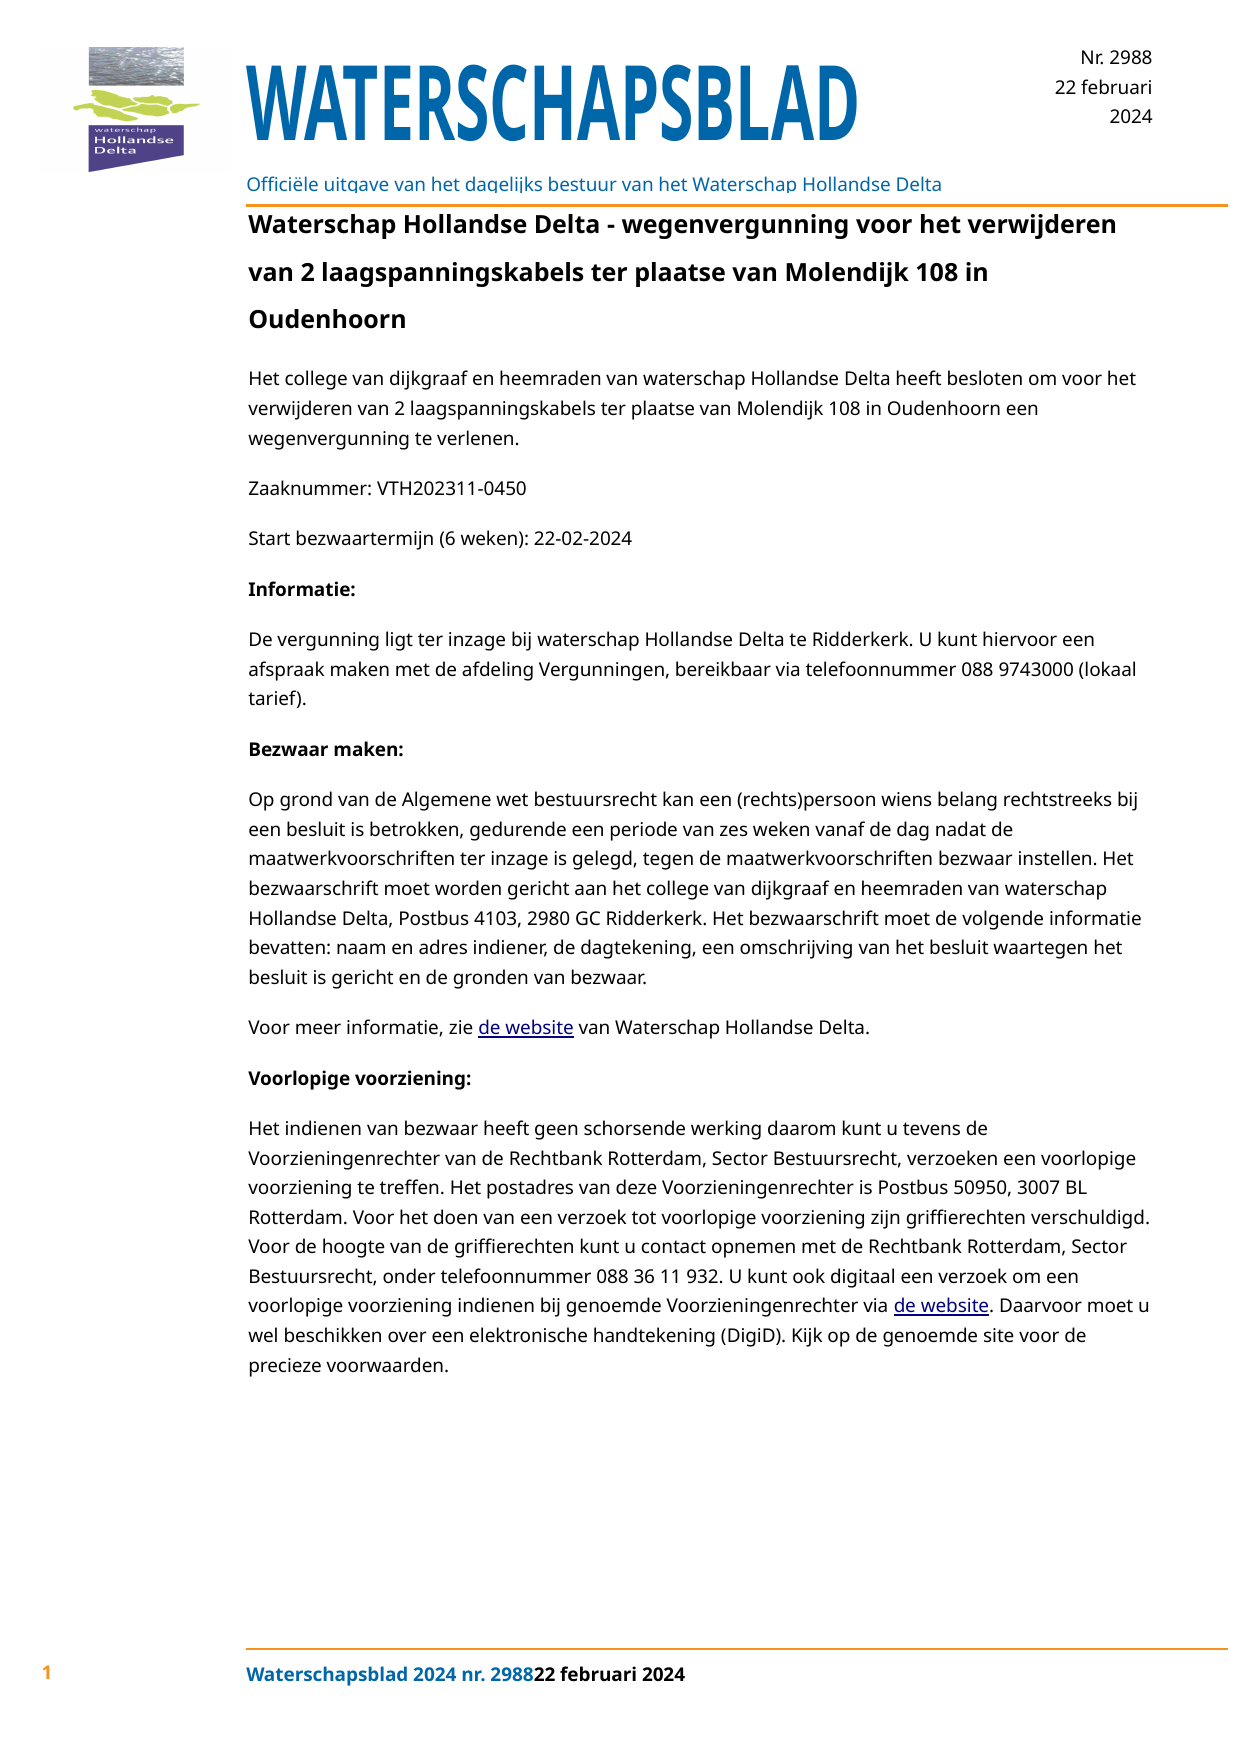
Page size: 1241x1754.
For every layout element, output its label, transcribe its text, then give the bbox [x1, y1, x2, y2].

picture [41, 47, 231, 172]
text Het college van dijkgraaf en heemraden van waterschap Hollandse Delta heeft besloten om voor het verwijderen van 2 laagspanningskabels ter plaatse van Molendijk 108 in Oudenhoorn een wegenvergunning te verlenen. [248, 366, 1152, 450]
text Start bezwaartermijn (6 weken): 22-02-2024 [248, 526, 1152, 551]
text De vergunning ligt ter inzage bij waterschap Hollandse Delta te Ridderkerk. U kunt hiervoor een afspraak maken met de afdeling Vergunningen, bereikbaar via telefoonnummer 088 9743000 (lokaal tarief). [248, 626, 1152, 711]
text Voor meer informatie, zie de website van Waterschap Hollandse Delta. [248, 1014, 1152, 1040]
text Voorlopige voorziening: [248, 1065, 1152, 1090]
text Informatie: [248, 576, 1152, 602]
text Het indienen van bezwaar heeft geen schorsende werking daarom kunt u tevens de Voorzieningenrechter van de Rechtbank Rotterdam, Sector Bestuursrecht, verzoeken een voorlopige voorziening te treffen. Het postadres van deze Voorzieningenrechter is Postbus 50950, 3007 BL Rotterdam. Voor het doen van een verzoek tot voorlopige voorziening zijn griffierechten verschuldigd. Voor de hoogte van de griffierechten kunt u contact opnemen met de Rechtbank Rotterdam, Sector Bestuursrecht, onder telefoonnummer 088 36 11 932. U kunt ook digitaal een verzoek om een voorlopige voorziening indienen bij genoemde Voorzieningenrechter via de website. Daarvoor moet u wel beschikken over een elektronische handtekening (DigiD). Kijk op de genoemde site voor de precieze voorwaarden. [248, 1115, 1152, 1377]
text Waterschap Hollandse Delta - wegenvergunning voor het verwijderen van 2 laagspanningskabels ter plaatse van Molendijk 108 in Oudenhoorn [248, 207, 1152, 336]
text Op grond van de Algemene wet bestuursrecht kan een (rechts)persoon wiens belang rechtstreeks bij een besluit is betrokken, gedurende een periode van zes weken vanaf de dag nadat de maatwerkvoorschriften ter inzage is gelegd, tegen de maatwerkvoorschriften bezwaar instellen. Het bezwaarschrift moet worden gericht aan het college van dijkgraaf en heemraden van waterschap Hollandse Delta, Postbus 4103, 2980 GC Ridderkerk. Het bezwaarschrift moet de volgende informatie bevatten: naam en adres indiener, de dagtekening, een omschrijving van het besluit waartegen het besluit is gericht en de gronden van bezwaar. [248, 786, 1152, 989]
text Zaaknummer: VTH202311-0450 [248, 475, 1152, 501]
text Bezwaar maken: [248, 736, 1152, 762]
